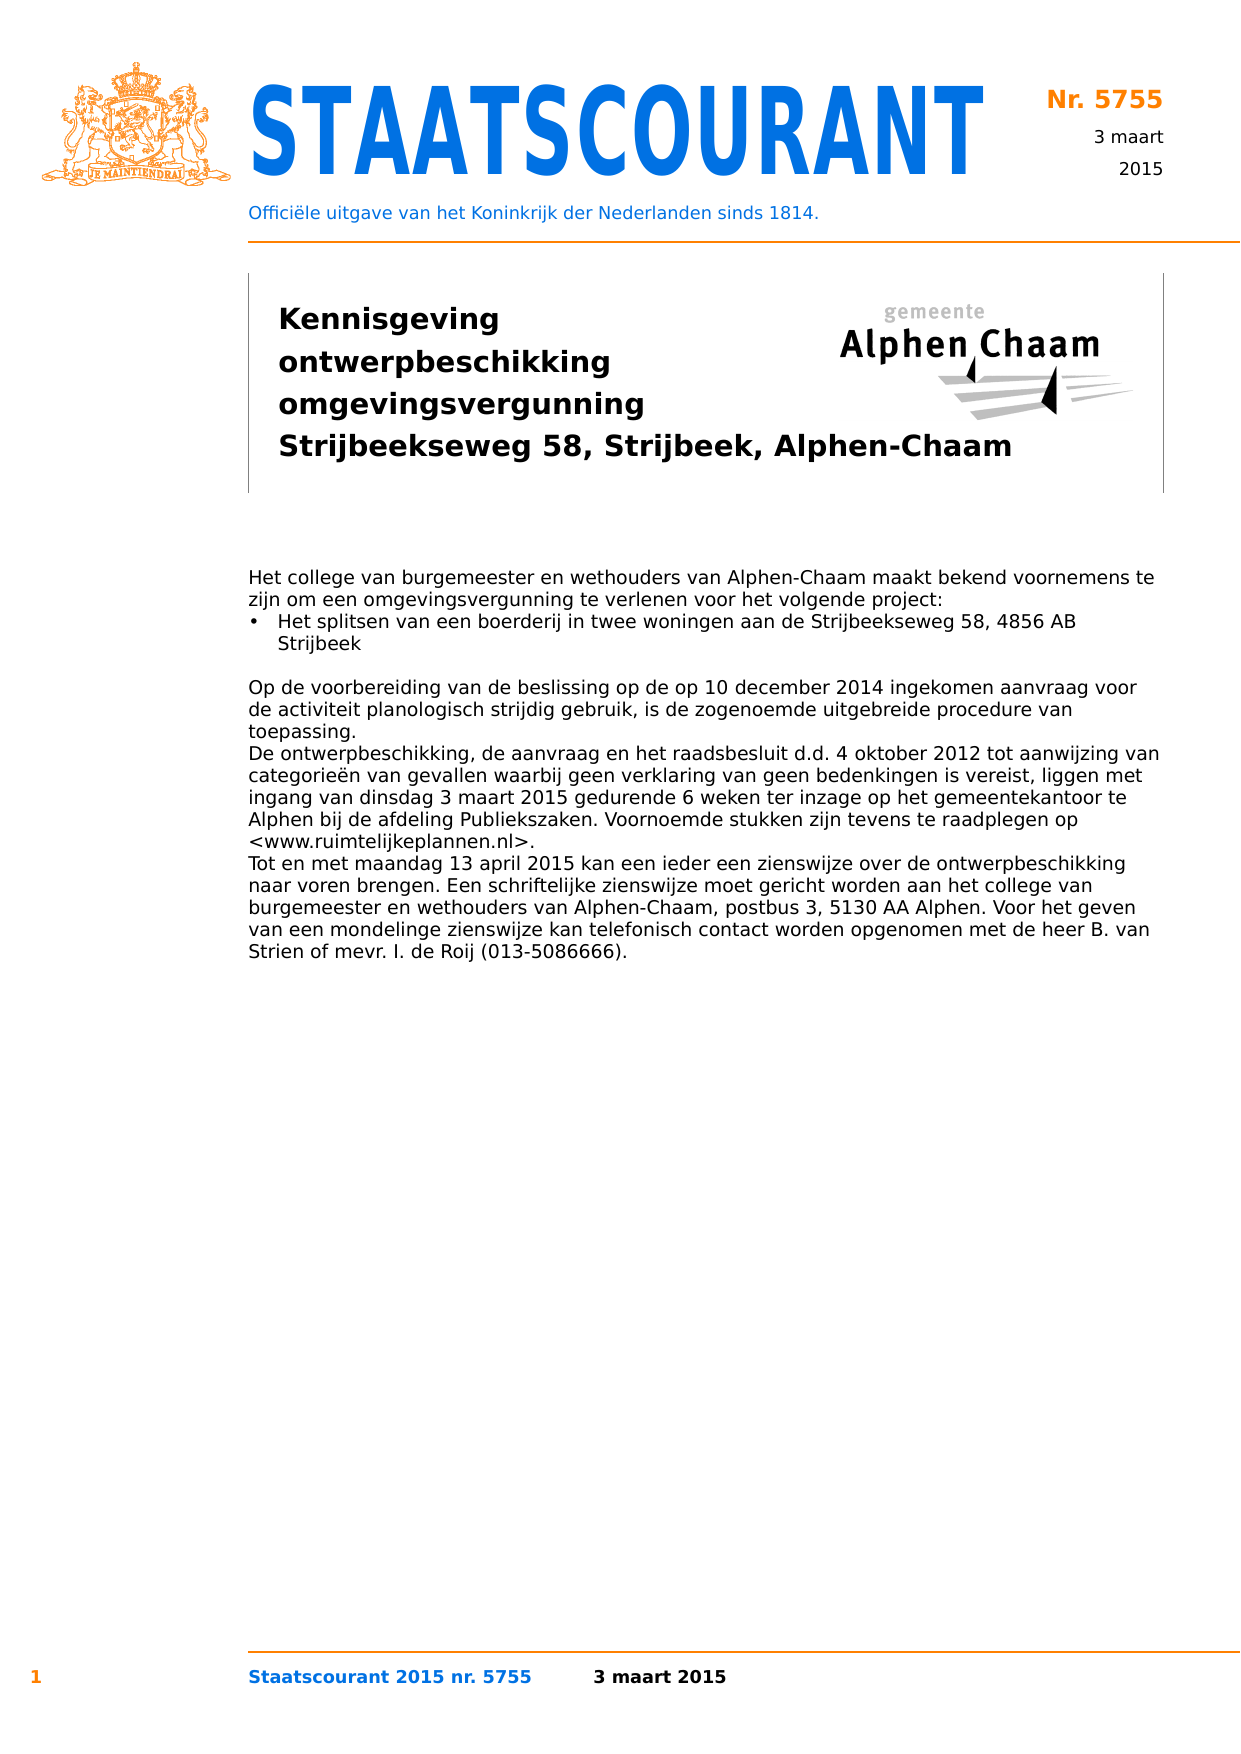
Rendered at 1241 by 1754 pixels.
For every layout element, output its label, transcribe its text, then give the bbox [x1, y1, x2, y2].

table_cell Officiële uitgave van het Koninkrijk der Nederlanden sinds 1814. [248, 203, 1240, 241]
text Tot en met maandag 13 april 2015 kan een ieder een zienswijze over de ontwerpbeschikking naar voren brengen. Een schriftelijke zienswijze moet gericht worden aan het college van burgemeester en wethouders van Alphen-Chaam, postbus 3, 5130 AA Alphen. Voor het geven van een mondelinge zienswijze kan telefonisch contact worden opgenomen met de heer B. van Strien of mevr. I. de Roij (013-5086666). [248, 853, 1163, 963]
text De ontwerpbeschikking, de aanvraag en het raadsbesluit d.d. 4 oktober 2012 tot aanwijzing van categorieën van gevallen waarbij geen verklaring van geen bedenkingen is vereist, liggen met ingang van dinsdag 3 maart 2015 gedurende 6 weken ter inzage op het gemeentekantoor te Alphen bij de afdeling Publiekszaken. Voornoemde stukken zijn tevens te raadplegen op <www.ruimtelijkeplannen.nl>. [248, 743, 1163, 853]
table_header STAATSCOURANT [248, 62, 998, 203]
text Het college van burgemeester en wethouders van Alphen-Chaam maakt bekend voornemens te zijn om een omgevingsvergunning te verlenen voor het volgende project: [248, 567, 1163, 611]
table_cell 2015 [998, 153, 1240, 203]
table_header [25, 62, 248, 241]
text Op de voorbereiding van de beslissing op de op 10 december 2014 ingekomen aanvraag voor de activiteit planologisch strijdig gebruik, is de zogenoemde uitgebreide procedure van toepassing. [248, 677, 1163, 743]
picture [838, 302, 1134, 421]
table_header Nr. 5755 [998, 62, 1240, 121]
picture [41, 62, 231, 186]
table_cell 3 maart [998, 121, 1240, 153]
subtitle Kennisgeving ontwerpbeschikking omgevingsvergunning Strijbeekseweg 58, Strijbeek, Alphen-Chaam [249, 273, 1163, 493]
text • Het splitsen van een boerderij in twee woningen aan de Strijbeekseweg 58, 4856 AB Strijbeek [248, 611, 1163, 655]
